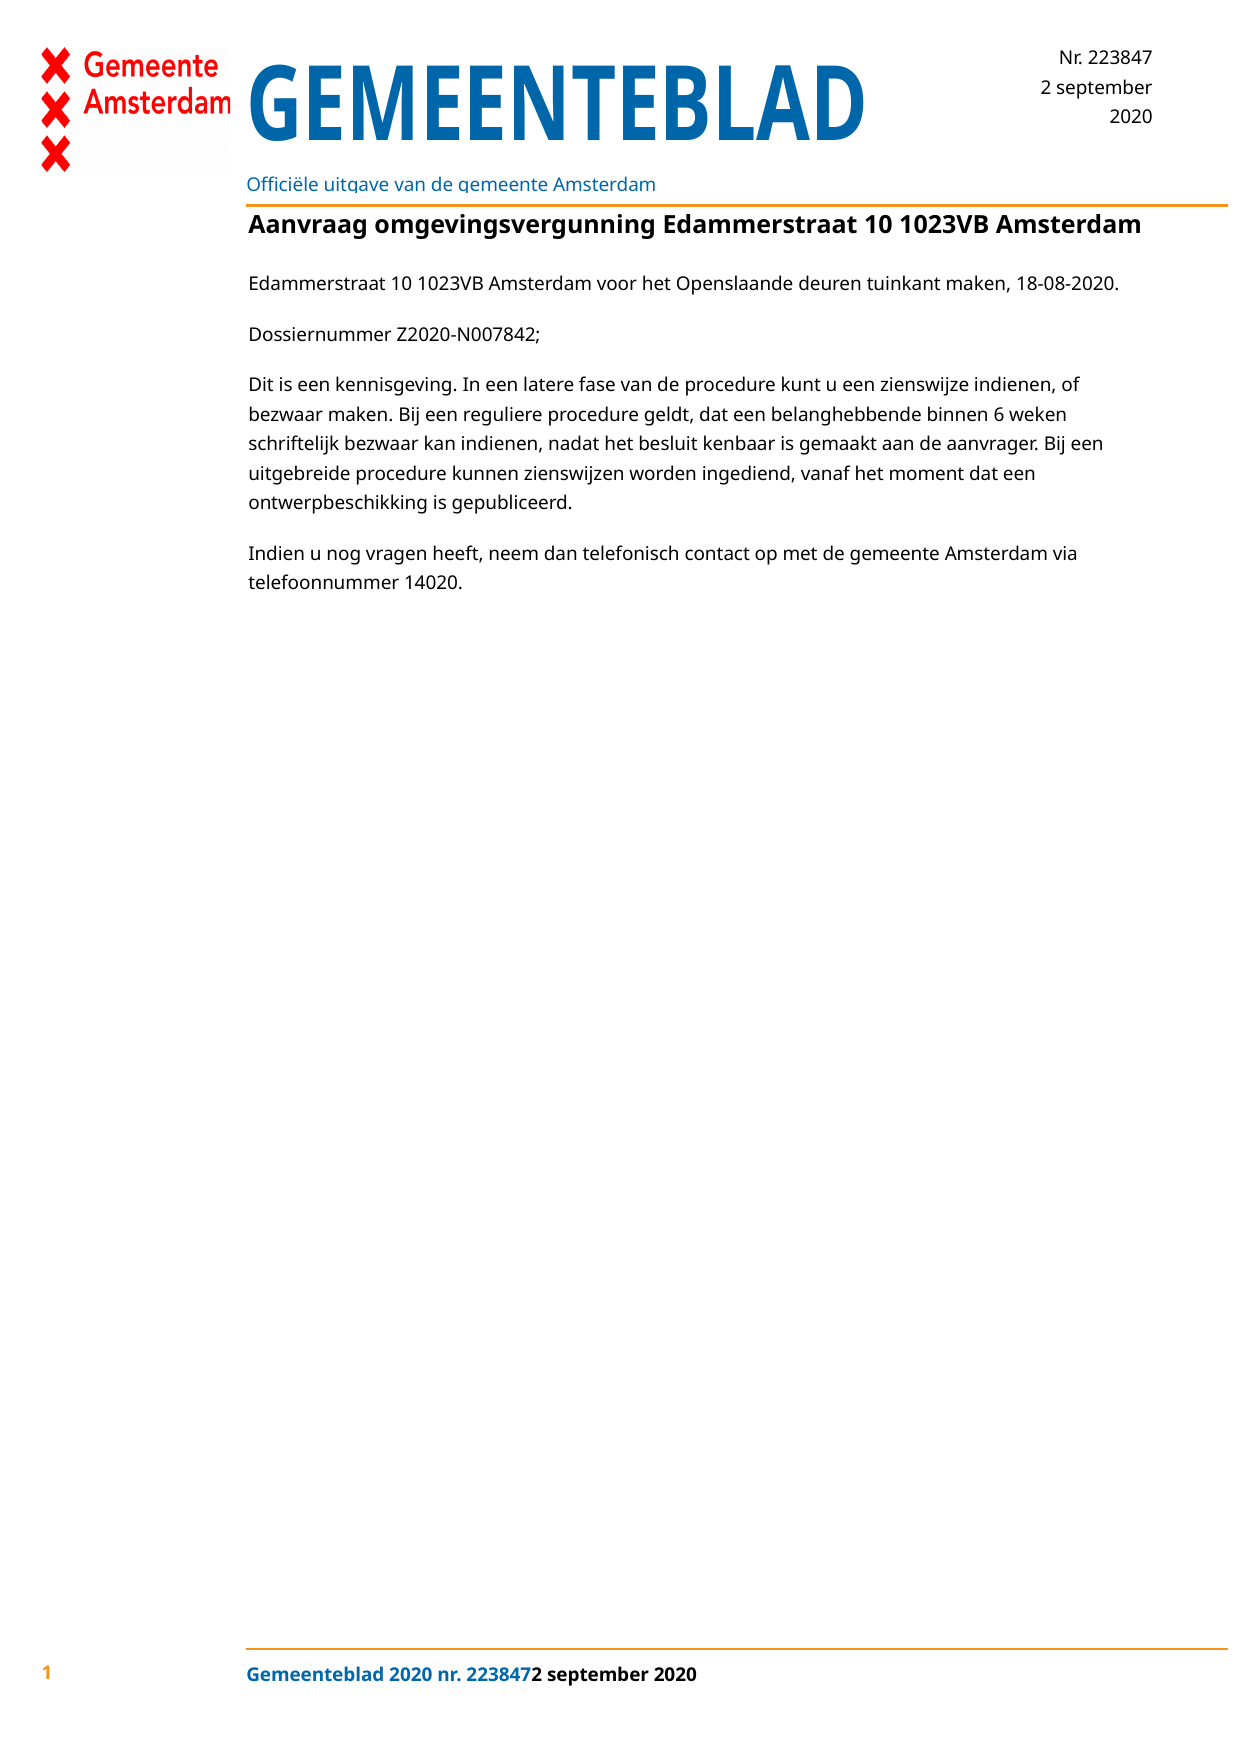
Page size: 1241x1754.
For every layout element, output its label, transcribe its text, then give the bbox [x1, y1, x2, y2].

text Edammerstraat 10 1023VB Amsterdam voor het Openslaande deuren tuinkant maken, 18-08-2020. [248, 270, 1152, 296]
text Aanvraag omgevingsvergunning Edammerstraat 10 1023VB Amsterdam [248, 207, 1152, 241]
picture [41, 47, 231, 172]
text Dit is een kennisgeving. In een latere fase van de procedure kunt u een zienswijze indienen, of bezwaar maken. Bij een reguliere procedure geldt, dat een belanghebbende binnen 6 weken schriftelijk bezwaar kan indienen, nadat het besluit kenbaar is gemaakt aan de aanvrager. Bij een uitgebreide procedure kunnen zienswijzen worden ingediend, vanaf het moment dat een ontwerpbeschikking is gepubliceerd. [248, 371, 1152, 515]
text Dossiernummer Z2020-N007842; [248, 321, 1152, 346]
text Indien u nog vragen heeft, neem dan telefonisch contact op met de gemeente Amsterdam via telefoonnummer 14020. [248, 540, 1152, 595]
